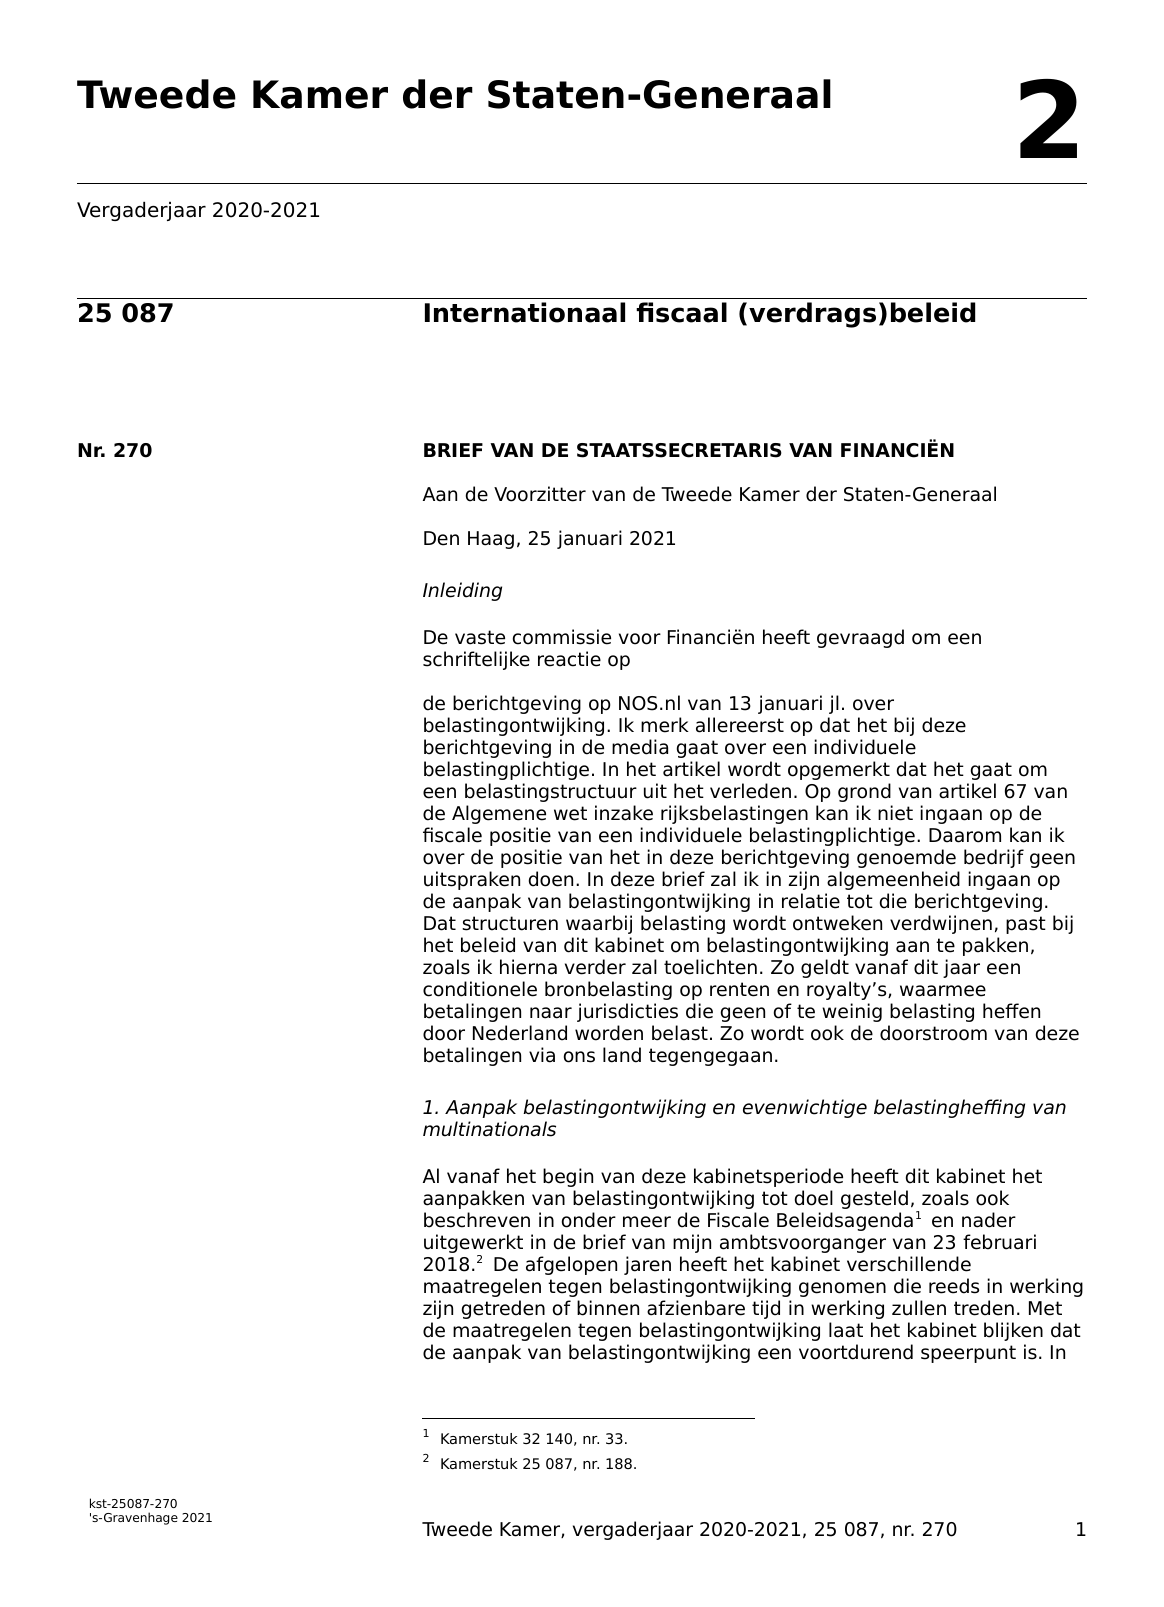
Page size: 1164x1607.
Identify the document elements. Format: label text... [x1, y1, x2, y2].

text Aan de Voorzitter van de Tweede Kamer der Staten-Generaal [422, 484, 1087, 506]
subtitle 25 087 Internationaal fiscaal (verdrags)beleid [77, 299, 1087, 329]
subtitle 1. Aanpak belastingontwijking en evenwichtige belastingheffing van multinationals [422, 1097, 1087, 1141]
table_header 2 [886, 59, 1087, 183]
subtitle Nr. 270 BRIEF VAN DE STAATSSECRETARIS VAN FINANCIËN [77, 440, 1087, 462]
text Kamerstuk 25 087, nr. 188. [422, 1452, 1087, 1474]
text Al vanaf het begin van deze kabinetsperiode heeft dit kabinet het aanpakken van belastingontwijking tot doel gesteld, zoals ook beschreven in onder meer de Fiscale Beleidsagenda en nader uitgewerkt in de brief van mijn ambtsvoorganger van 23 februari 2018. De afgelopen jaren heeft het kabinet verschillende maatregelen tegen belastingontwijking genomen die reeds in werking zijn getreden of binnen afzienbare tijd in werking zullen treden. Met de maatregelen tegen belastingontwijking laat het kabinet blijken dat de aanpak van belastingontwijking een voortdurend speerpunt is. In [422, 1166, 1087, 1363]
text 's-Gravenhage 2021 [88, 1511, 323, 1525]
text kst-25087-270 [88, 1497, 323, 1511]
subtitle Inleiding [422, 580, 1087, 602]
table_header Tweede Kamer der Staten-Generaal [77, 59, 886, 183]
text Den Haag, 25 januari 2021 [422, 528, 1087, 550]
table_cell Vergaderjaar 2020-2021 [77, 184, 1087, 298]
text de berichtgeving op NOS.nl van 13 januari jl. over belastingontwijking. Ik merk allereerst op dat het bij deze berichtgeving in de media gaat over een individuele belastingplichtige. In het artikel wordt opgemerkt dat het gaat om een belastingstructuur uit het verleden. Op grond van artikel 67 van de Algemene wet inzake rijksbelastingen kan ik niet ingaan op de fiscale positie van een individuele belastingplichtige. Daarom kan ik over de positie van het in deze berichtgeving genoemde bedrijf geen uitspraken doen. In deze brief zal ik in zijn algemeenheid ingaan op de aanpak van belastingontwijking in relatie tot die berichtgeving. Dat structuren waarbij belasting wordt ontweken verdwijnen, past bij het beleid van dit kabinet om belastingontwijking aan te pakken, zoals ik hierna verder zal toelichten. Zo geldt vanaf dit jaar een conditionele bronbelasting op renten en royalty’s, waarmee betalingen naar jurisdicties die geen of te weinig belasting heffen door Nederland worden belast. Zo wordt ook de doorstroom van deze betalingen via ons land tegengegaan. [422, 693, 1087, 1067]
text De vaste commissie voor Financiën heeft gevraagd om een schriftelijke reactie op [422, 627, 1087, 671]
text Kamerstuk 32 140, nr. 33. [422, 1427, 1087, 1449]
